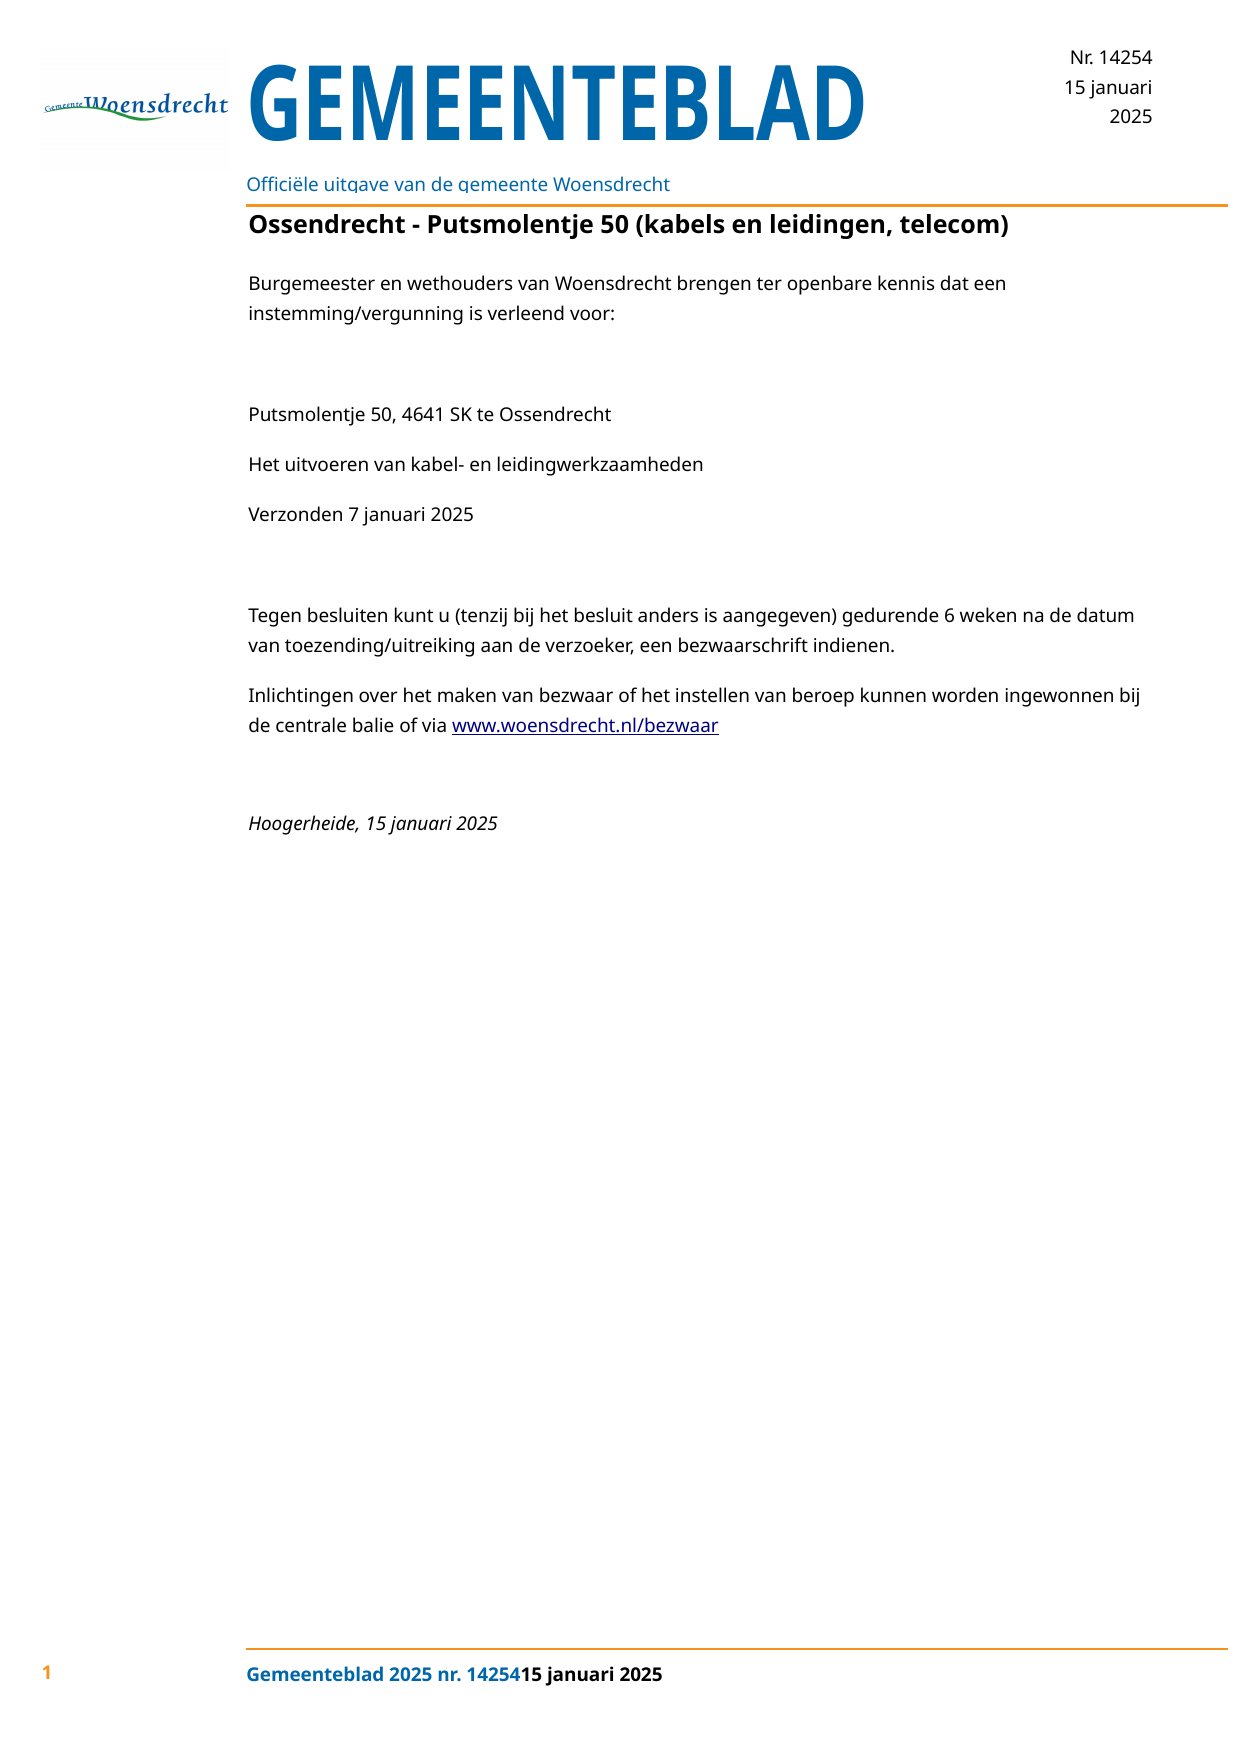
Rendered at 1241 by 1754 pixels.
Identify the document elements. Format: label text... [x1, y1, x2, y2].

text Tegen besluiten kunt u (tenzij bij het besluit anders is aangegeven) gedurende 6 weken na de datum van toezending/uitreiking aan de verzoeker, een bezwaarschrift indienen. [248, 602, 1152, 658]
text Hoogerheide, 15 januari 2025 [248, 810, 1152, 836]
text Inlichtingen over het maken van bezwaar of het instellen van beroep kunnen worden ingewonnen bij de centrale balie of via www.woensdrecht.nl/bezwaar [248, 682, 1152, 738]
picture [41, 47, 231, 172]
text Burgemeester en wethouders van Woensdrecht brengen ter openbare kennis dat een instemming/vergunning is verleend voor: [248, 270, 1152, 326]
text Ossendrecht - Putsmolentje 50 (kabels en leidingen, telecom) [248, 207, 1152, 241]
text Verzonden 7 januari 2025 [248, 502, 1152, 527]
text Het uitvoeren van kabel- en leidingwerkzaamheden [248, 451, 1152, 477]
text Putsmolentje 50, 4641 SK te Ossendrecht [248, 401, 1152, 426]
